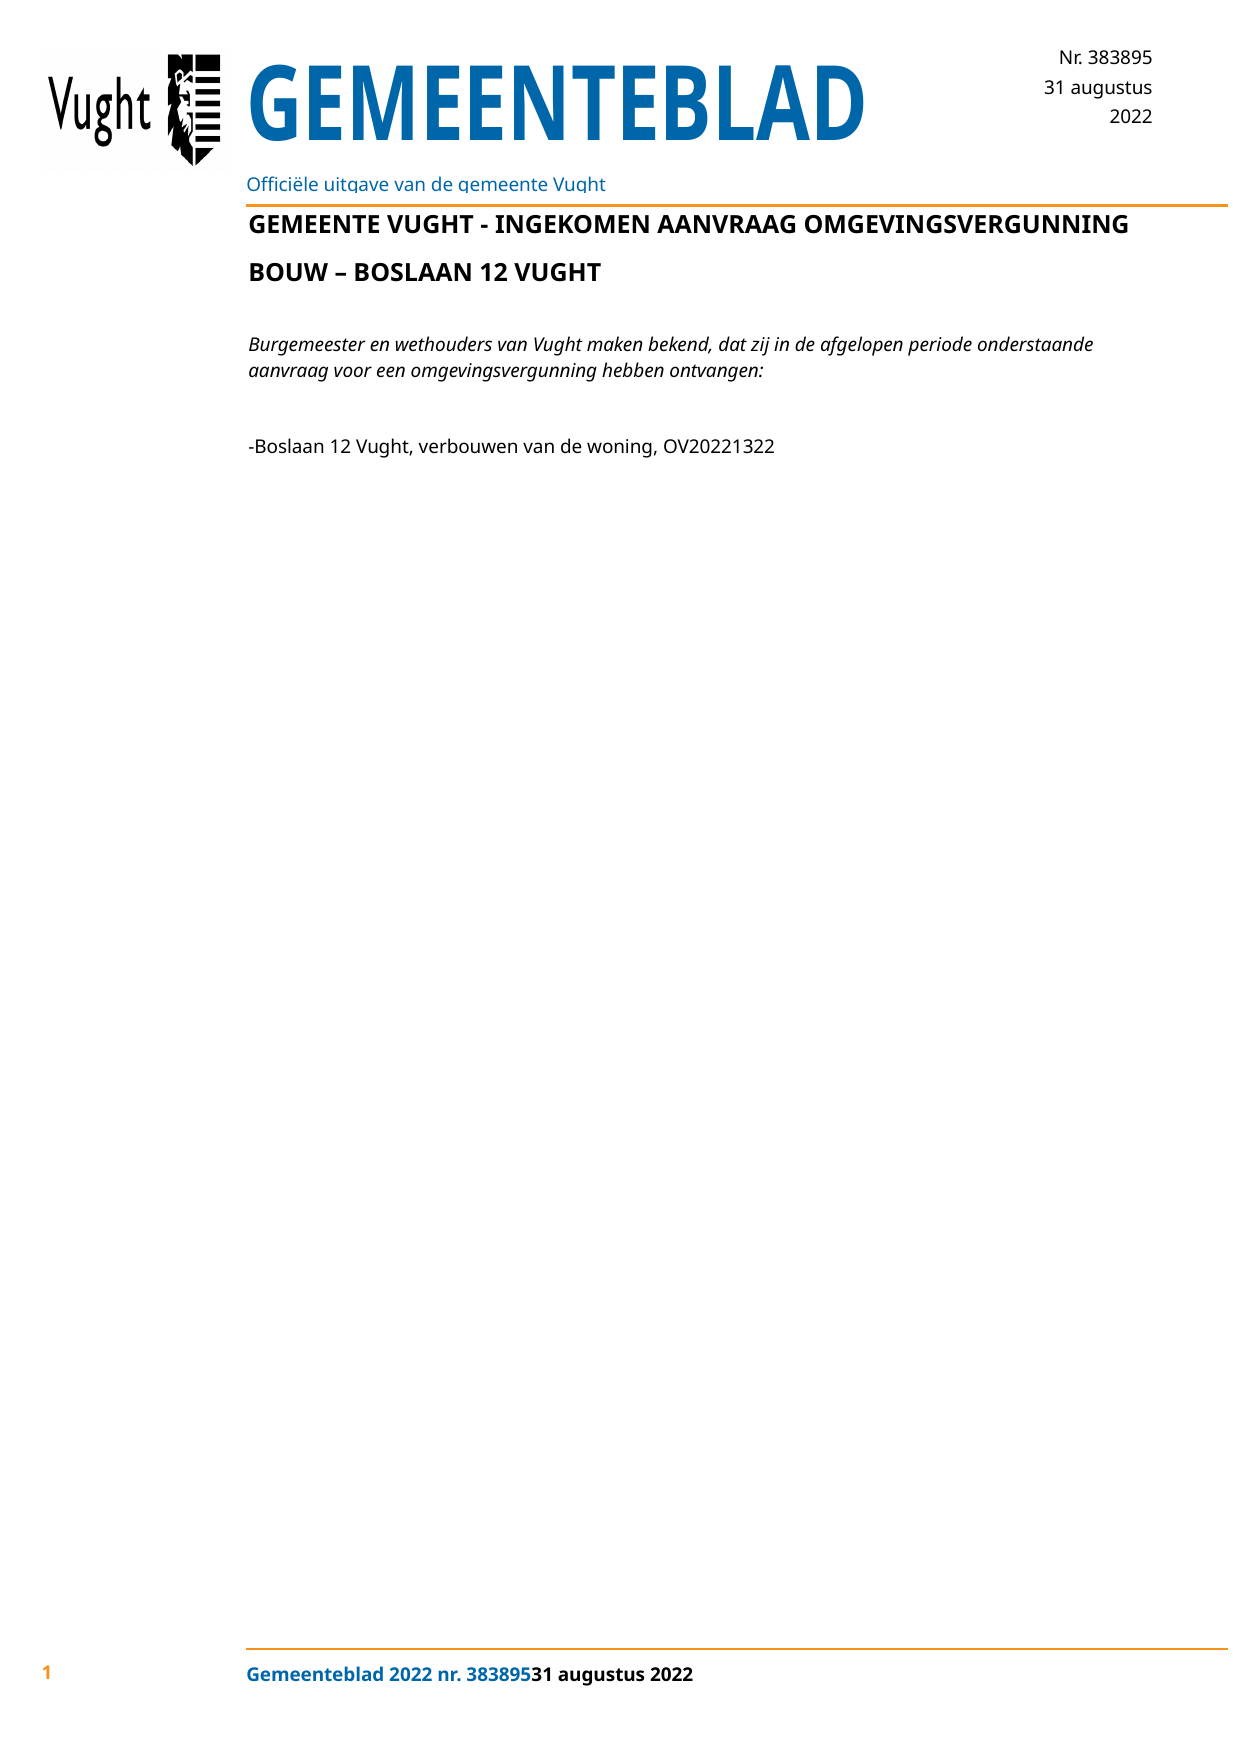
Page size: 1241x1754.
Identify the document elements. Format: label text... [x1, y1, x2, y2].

text -Boslaan 12 Vught, verbouwen van de woning, OV20221322 [248, 433, 1152, 459]
text Burgemeester en wethouders van Vught maken bekend, dat zij in de afgelopen periode onderstaande aanvraag voor een omgevingsvergunning hebben ontvangen: [248, 331, 1152, 383]
text GEMEENTE VUGHT - INGEKOMEN AANVRAAG OMGEVINGSVERGUNNING BOUW – BOSLAAN 12 VUGHT [248, 207, 1152, 288]
picture [41, 47, 231, 172]
